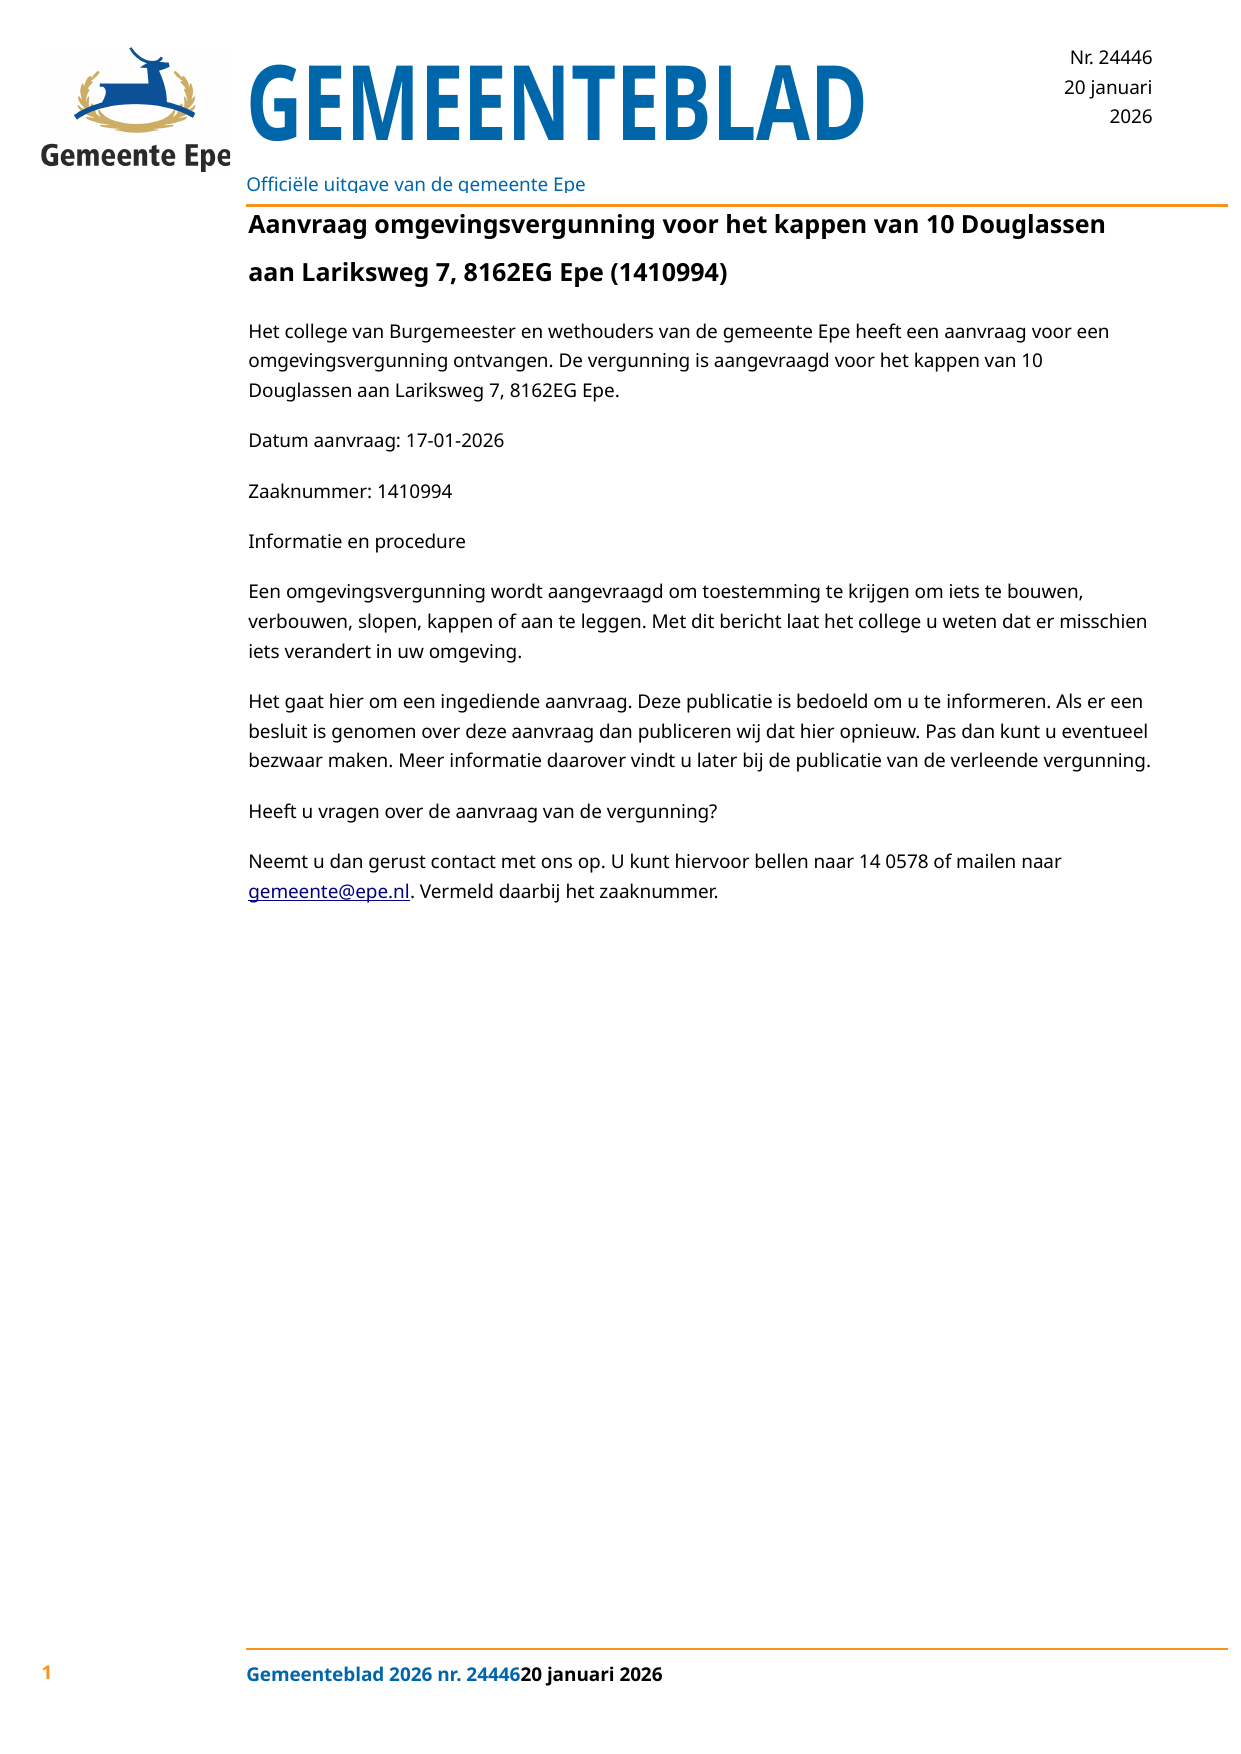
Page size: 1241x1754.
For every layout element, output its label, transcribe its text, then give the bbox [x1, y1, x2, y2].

text Het college van Burgemeester en wethouders van de gemeente Epe heeft een aanvraag voor een omgevingsvergunning ontvangen. De vergunning is aangevraagd voor het kappen van 10 Douglassen aan Lariksweg 7, 8162EG Epe. [248, 318, 1152, 403]
text Heeft u vragen over de aanvraag van de vergunning? [248, 798, 1152, 824]
text Het gaat hier om een ingediende aanvraag. Deze publicatie is bedoeld om u te informeren. Als er een besluit is genomen over deze aanvraag dan publiceren wij dat hier opnieuw. Pas dan kunt u eventueel bezwaar maken. Meer informatie daarover vindt u later bij de publicatie van de verleende vergunning. [248, 688, 1152, 773]
text Neemt u dan gerust contact met ons op. U kunt hiervoor bellen naar 14 0578 of mailen naar gemeente@epe.nl. Vermeld daarbij het zaaknummer. [248, 848, 1152, 904]
text Een omgevingsvergunning wordt aangevraagd om toestemming te krijgen om iets te bouwen, verbouwen, slopen, kappen of aan te leggen. Met dit bericht laat het college u weten dat er misschien iets verandert in uw omgeving. [248, 579, 1152, 664]
picture [41, 47, 231, 172]
text Zaaknummer: 1410994 [248, 478, 1152, 504]
text Aanvraag omgevingsvergunning voor het kappen van 10 Douglassen aan Lariksweg 7, 8162EG Epe (1410994) [248, 207, 1152, 288]
text Informatie en procedure [248, 528, 1152, 554]
text Datum aanvraag: 17-01-2026 [248, 427, 1152, 453]
